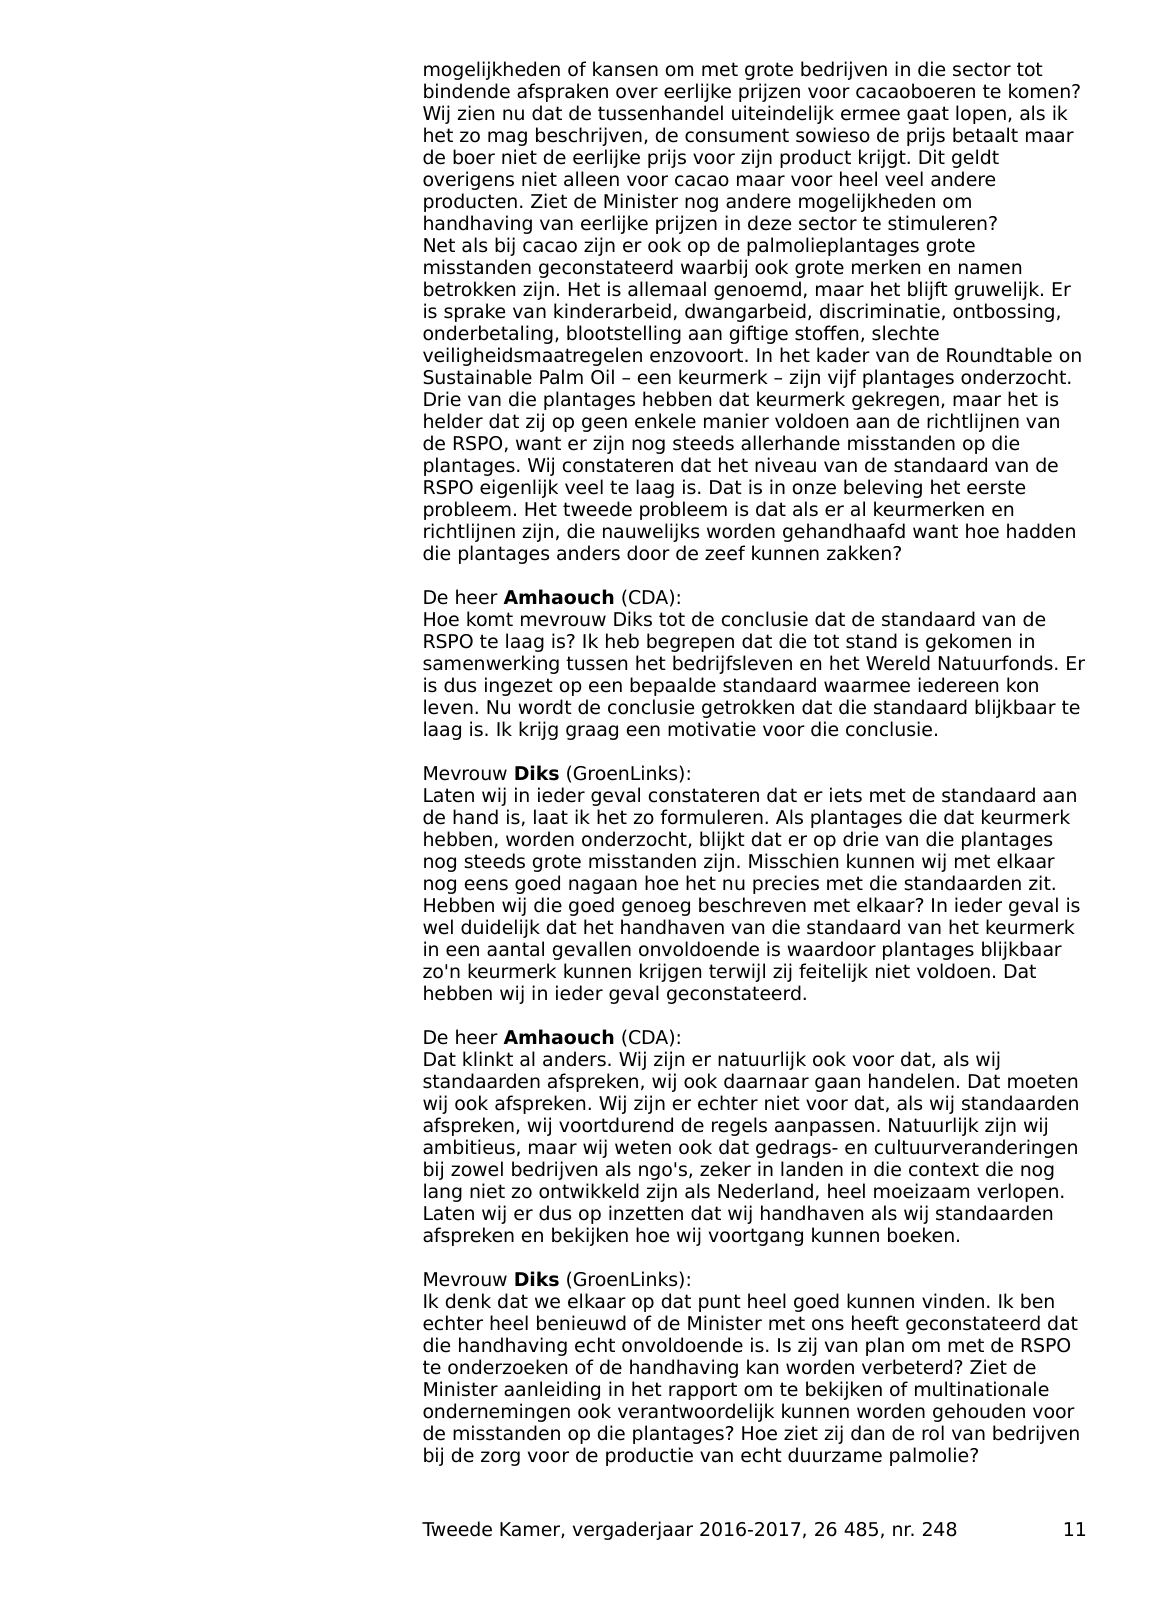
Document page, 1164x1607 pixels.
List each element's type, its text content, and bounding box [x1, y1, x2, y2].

text Mevrouw Diks (GroenLinks): [422, 1269, 1087, 1291]
text Dat klinkt al anders. Wij zijn er natuurlijk ook voor dat, als wij standaarden afspreken, wij ook daarnaar gaan handelen. Dat moeten wij ook afspreken. Wij zijn er echter niet voor dat, als wij standaarden afspreken, wij voortdurend de regels aanpassen. Natuurlijk zijn wij ambitieus, maar wij weten ook dat gedrags- en cultuurveranderingen bij zowel bedrijven als ngo's, zeker in landen in die context die nog lang niet zo ontwikkeld zijn als Nederland, heel moeizaam verlopen. Laten wij er dus op inzetten dat wij handhaven als wij standaarden afspreken en bekijken hoe wij voortgang kunnen boeken. [422, 1049, 1087, 1247]
text Mevrouw Diks (GroenLinks): [422, 763, 1087, 785]
text mogelijkheden of kansen om met grote bedrijven in die sector tot bindende afspraken over eerlijke prijzen voor cacaoboeren te komen? Wij zien nu dat de tussenhandel uiteindelijk ermee gaat lopen, als ik het zo mag beschrijven, de consument sowieso de prijs betaalt maar de boer niet de eerlijke prijs voor zijn product krijgt. Dit geldt overigens niet alleen voor cacao maar voor heel veel andere producten. Ziet de Minister nog andere mogelijkheden om handhaving van eerlijke prijzen in deze sector te stimuleren? [422, 59, 1087, 235]
text De heer Amhaouch (CDA): [422, 1027, 1087, 1049]
text Net als bij cacao zijn er ook op de palmolieplantages grote misstanden geconstateerd waarbij ook grote merken en namen betrokken zijn. Het is allemaal genoemd, maar het blijft gruwelijk. Er is sprake van kinderarbeid, dwangarbeid, discriminatie, ontbossing, onderbetaling, blootstelling aan giftige stoffen, slechte veiligheidsmaatregelen enzovoort. In het kader van de Roundtable on Sustainable Palm Oil – een keurmerk – zijn vijf plantages onderzocht. Drie van die plantages hebben dat keurmerk gekregen, maar het is helder dat zij op geen enkele manier voldoen aan de richtlijnen van de RSPO, want er zijn nog steeds allerhande misstanden op die plantages. Wij constateren dat het niveau van de standaard van de RSPO eigenlijk veel te laag is. Dat is in onze beleving het eerste probleem. Het tweede probleem is dat als er al keurmerken en richtlijnen zijn, die nauwelijks worden gehandhaafd want hoe hadden die plantages anders door de zeef kunnen zakken? [422, 235, 1087, 564]
text Laten wij in ieder geval constateren dat er iets met de standaard aan de hand is, laat ik het zo formuleren. Als plantages die dat keurmerk hebben, worden onderzocht, blijkt dat er op drie van die plantages nog steeds grote misstanden zijn. Misschien kunnen wij met elkaar nog eens goed nagaan hoe het nu precies met die standaarden zit. Hebben wij die goed genoeg beschreven met elkaar? In ieder geval is wel duidelijk dat het handhaven van die standaard van het keurmerk in een aantal gevallen onvoldoende is waardoor plantages blijkbaar zo'n keurmerk kunnen krijgen terwijl zij feitelijk niet voldoen. Dat hebben wij in ieder geval geconstateerd. [422, 785, 1087, 1004]
text Ik denk dat we elkaar op dat punt heel goed kunnen vinden. Ik ben echter heel benieuwd of de Minister met ons heeft geconstateerd dat die handhaving echt onvoldoende is. Is zij van plan om met de RSPO te onderzoeken of de handhaving kan worden verbeterd? Ziet de Minister aanleiding in het rapport om te bekijken of multinationale ondernemingen ook verantwoordelijk kunnen worden gehouden voor de misstanden op die plantages? Hoe ziet zij dan de rol van bedrijven bij de zorg voor de productie van echt duurzame palmolie? [422, 1291, 1087, 1467]
text De heer Amhaouch (CDA): [422, 587, 1087, 609]
text Hoe komt mevrouw Diks tot de conclusie dat de standaard van de RSPO te laag is? Ik heb begrepen dat die tot stand is gekomen in samenwerking tussen het bedrijfsleven en het Wereld Natuurfonds. Er is dus ingezet op een bepaalde standaard waarmee iedereen kon leven. Nu wordt de conclusie getrokken dat die standaard blijkbaar te laag is. Ik krijg graag een motivatie voor die conclusie. [422, 609, 1087, 741]
